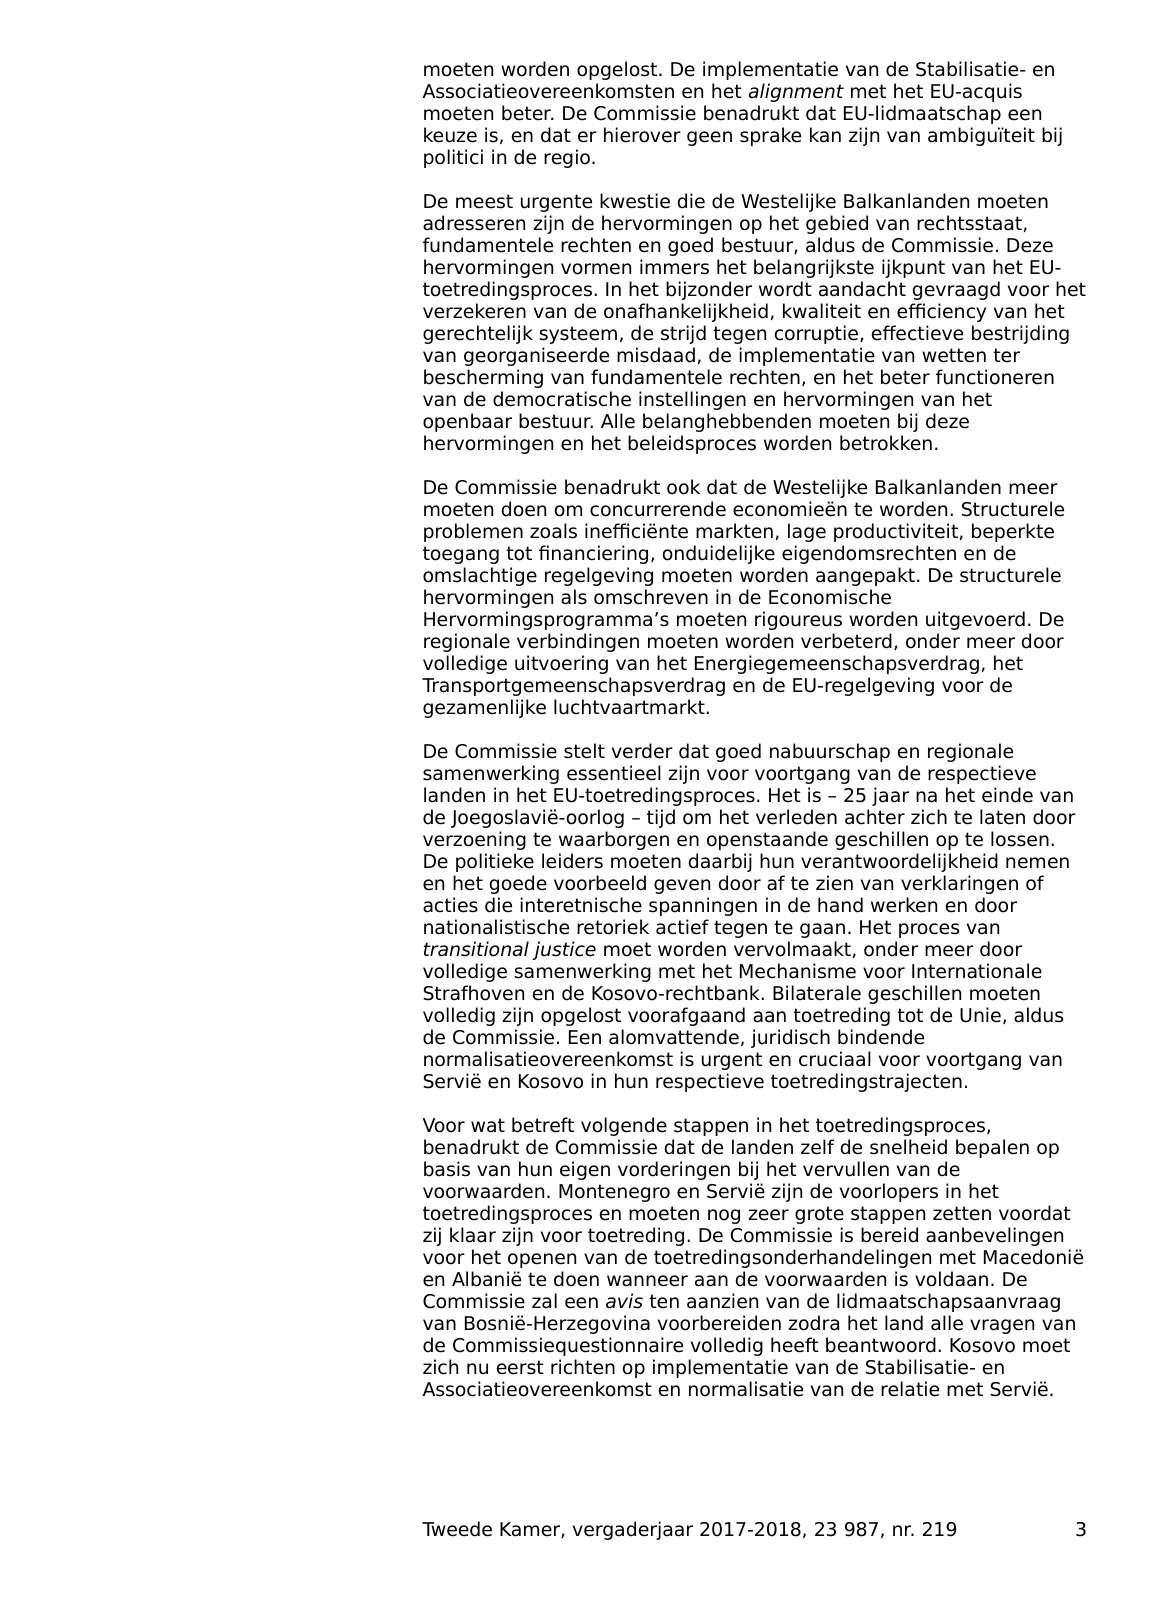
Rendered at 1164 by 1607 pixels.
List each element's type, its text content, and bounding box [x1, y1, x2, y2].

text De Commissie stelt verder dat goed nabuurschap en regionale samenwerking essentieel zijn voor voortgang van de respectieve landen in het EU-toetredingsproces. Het is – 25 jaar na het einde van de Joegoslavië-oorlog – tijd om het verleden achter zich te laten door verzoening te waarborgen en openstaande geschillen op te lossen. De politieke leiders moeten daarbij hun verantwoordelijkheid nemen en het goede voorbeeld geven door af te zien van verklaringen of acties die interetnische spanningen in de hand werken en door nationalistische retoriek actief tegen te gaan. Het proces van transitional justice moet worden vervolmaakt, onder meer door volledige samenwerking met het Mechanisme voor Internationale Strafhoven en de Kosovo-rechtbank. Bilaterale geschillen moeten volledig zijn opgelost voorafgaand aan toetreding tot de Unie, aldus de Commissie. Een alomvattende, juridisch bindende normalisatieovereenkomst is urgent en cruciaal voor voortgang van Servië en Kosovo in hun respectieve toetredingstrajecten. [422, 741, 1087, 1093]
text De Commissie benadrukt ook dat de Westelijke Balkanlanden meer moeten doen om concurrerende economieën te worden. Structurele problemen zoals inefficiënte markten, lage productiviteit, beperkte toegang tot financiering, onduidelijke eigendomsrechten en de omslachtige regelgeving moeten worden aangepakt. De structurele hervormingen als omschreven in de Economische Hervormingsprogramma’s moeten rigoureus worden uitgevoerd. De regionale verbindingen moeten worden verbeterd, onder meer door volledige uitvoering van het Energiegemeenschapsverdrag, het Transportgemeenschapsverdrag en de EU-regelgeving voor de gezamenlijke luchtvaartmarkt. [422, 477, 1087, 719]
text Voor wat betreft volgende stappen in het toetredingsproces, benadrukt de Commissie dat de landen zelf de snelheid bepalen op basis van hun eigen vorderingen bij het vervullen van de voorwaarden. Montenegro en Servië zijn de voorlopers in het toetredingsproces en moeten nog zeer grote stappen zetten voordat zij klaar zijn voor toetreding. De Commissie is bereid aanbevelingen voor het openen van de toetredingsonderhandelingen met Macedonië en Albanië te doen wanneer aan de voorwaarden is voldaan. De Commissie zal een avis ten aanzien van de lidmaatschapsaanvraag van Bosnië-Herzegovina voorbereiden zodra het land alle vragen van de Commissiequestionnaire volledig heeft beantwoord. Kosovo moet zich nu eerst richten op implementatie van de Stabilisatie- en Associatieovereenkomst en normalisatie van de relatie met Servië. [422, 1115, 1087, 1401]
text moeten worden opgelost. De implementatie van de Stabilisatie- en Associatieovereenkomsten en het alignment met het EU-acquis moeten beter. De Commissie benadrukt dat EU-lidmaatschap een keuze is, en dat er hierover geen sprake kan zijn van ambiguïteit bij politici in de regio. [422, 59, 1087, 169]
text De meest urgente kwestie die de Westelijke Balkanlanden moeten adresseren zijn de hervormingen op het gebied van rechtsstaat, fundamentele rechten en goed bestuur, aldus de Commissie. Deze hervormingen vormen immers het belangrijkste ijkpunt van het EU-toetredingsproces. In het bijzonder wordt aandacht gevraagd voor het verzekeren van de onafhankelijkheid, kwaliteit en efficiency van het gerechtelijk systeem, de strijd tegen corruptie, effectieve bestrijding van georganiseerde misdaad, de implementatie van wetten ter bescherming van fundamentele rechten, en het beter functioneren van de democratische instellingen en hervormingen van het openbaar bestuur. Alle belanghebbenden moeten bij deze hervormingen en het beleidsproces worden betrokken. [422, 191, 1087, 455]
